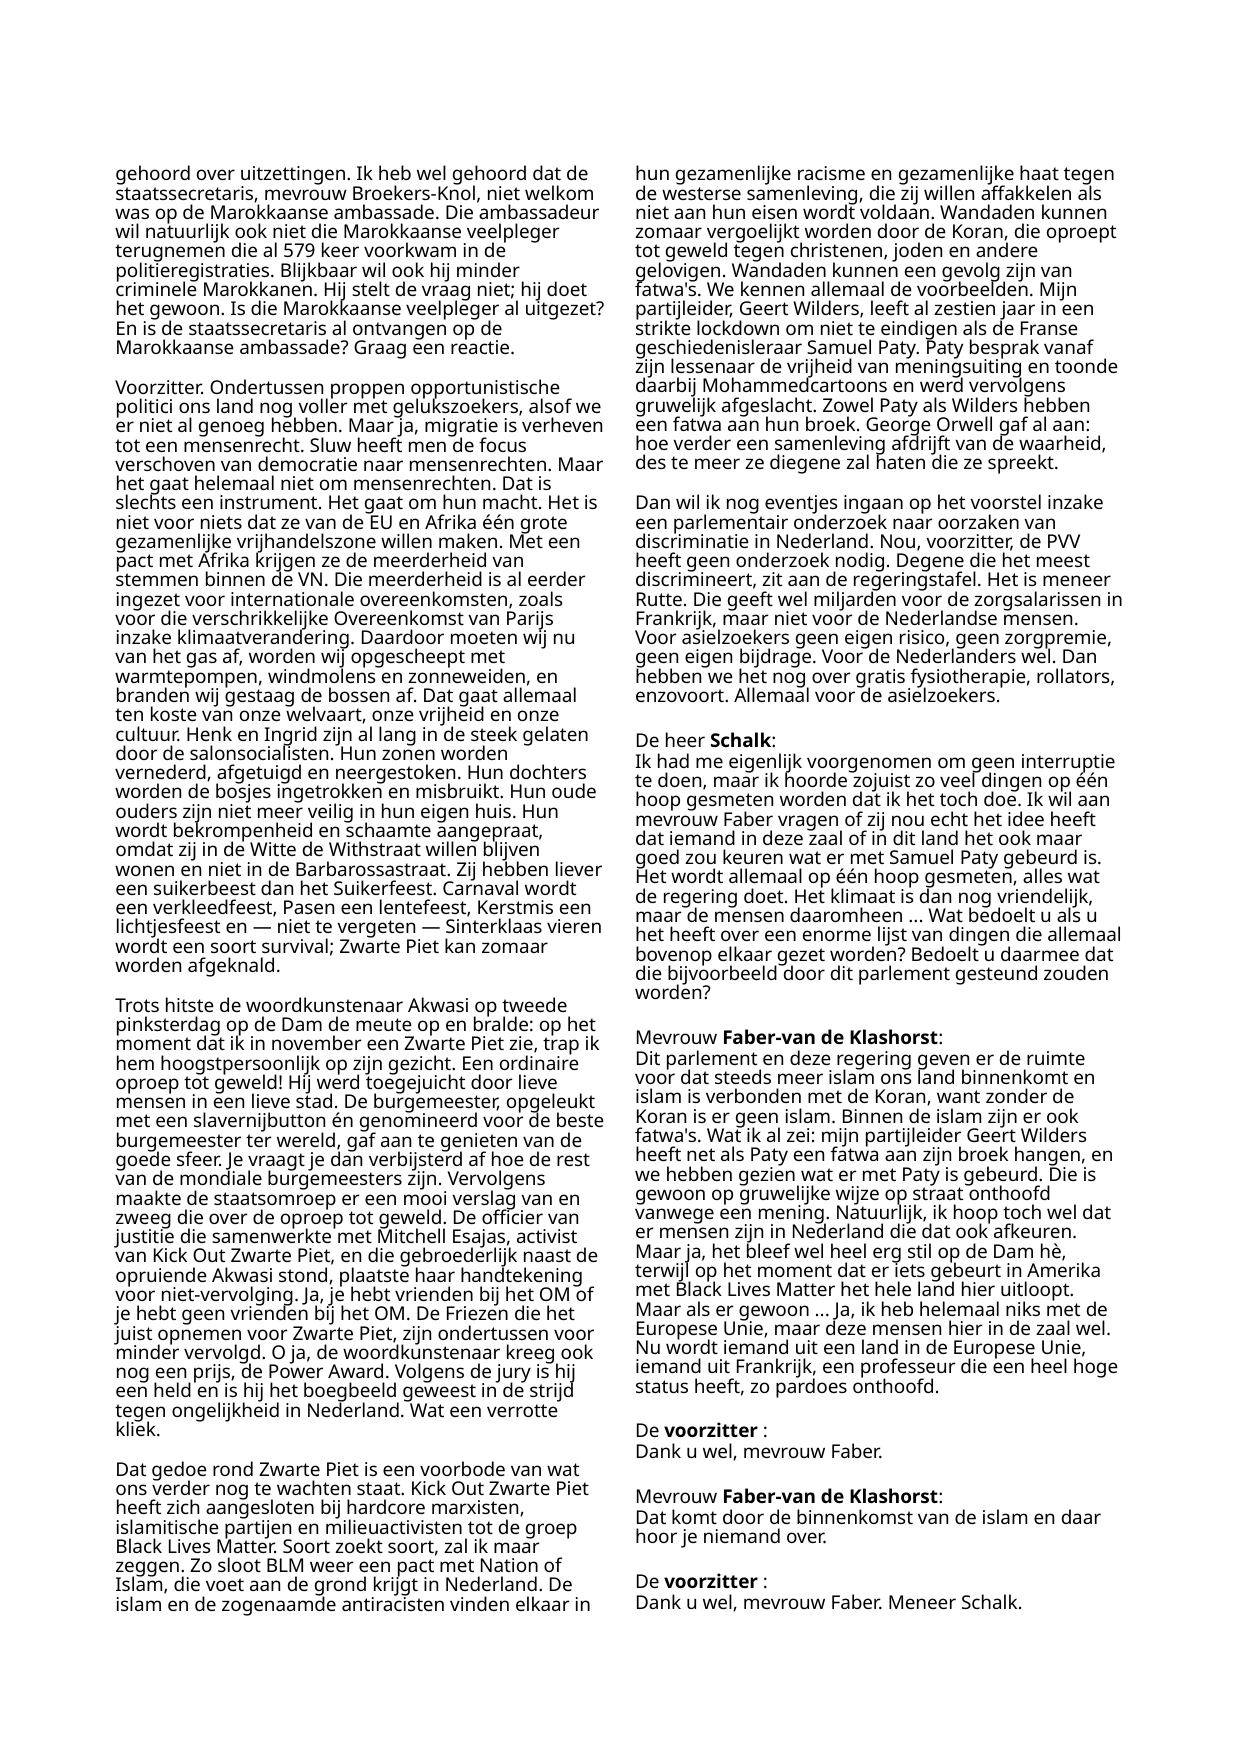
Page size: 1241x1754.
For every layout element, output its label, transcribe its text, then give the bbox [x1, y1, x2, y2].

text De heer Schalk: [635, 727, 1125, 753]
text hun gezamenlijke racisme en gezamenlijke haat tegen de westerse samenleving, die zij willen affakkelen als niet aan hun eisen wordt voldaan. Wandaden kunnen zomaar vergoelijkt worden door de Koran, die oproept tot geweld tegen christenen, joden en andere gelovigen. Wandaden kunnen een gevolg zijn van fatwa's. We kennen allemaal de voorbeelden. Mijn partijleider, Geert Wilders, leeft al zestien jaar in een strikte lockdown om niet te eindigen als de Franse geschiedenisleraar Samuel Paty. Paty besprak vanaf zijn lessenaar de vrijheid van meningsuiting en toonde daarbij Mohammedcartoons en werd vervolgens gruwelijk afgeslacht. Zowel Paty als Wilders hebben een fatwa aan hun broek. George Orwell gaf al aan: hoe verder een samenleving afdrijft van de waarheid, des te meer ze diegene zal haten die ze spreekt. [635, 165, 1125, 474]
text De voorzitter : [635, 1418, 1125, 1443]
text Trots hitste de woordkunstenaar Akwasi op tweede pinksterdag op de Dam de meute op en bralde: op het moment dat ik in november een Zwarte Piet zie, trap ik hem hoogstpersoonlijk op zijn gezicht. Een ordinaire oproep tot geweld! Hij werd toegejuicht door lieve mensen in een lieve stad. De burgemeester, opgeleukt met een slavernijbutton én genomineerd voor de beste burgemeester ter wereld, gaf aan te genieten van de goede sfeer. Je vraagt je dan verbijsterd af hoe de rest van de mondiale burgemeesters zijn. Vervolgens maakte de staatsomroep er een mooi verslag van en zweeg die over de oproep tot geweld. De officier van justitie die samenwerkte met Mitchell Esajas, activist van Kick Out Zwarte Piet, en die gebroederlijk naast de opruiende Akwasi stond, plaatste haar handtekening voor niet-vervolging. Ja, je hebt vrienden bij het OM of je hebt geen vrienden bij het OM. De Friezen die het juist opnemen voor Zwarte Piet, zijn ondertussen voor minder vervolgd. O ja, de woordkunstenaar kreeg ook nog een prijs, de Power Award. Volgens de jury is hij een held en is hij het boegbeeld geweest in de strijd tegen ongelijkheid in Nederland. Wat een verrotte kliek. [115, 997, 605, 1440]
text Voorzitter. Ondertussen proppen opportunistische politici ons land nog voller met gelukszoekers, alsof we er niet al genoeg hebben. Maar ja, migratie is verheven tot een mensenrecht. Sluw heeft men de focus verschoven van democratie naar mensenrechten. Maar het gaat helemaal niet om mensenrechten. Dat is slechts een instrument. Het gaat om hun macht. Het is niet voor niets dat ze van de EU en Afrika één grote gezamenlijke vrijhandelszone willen maken. Met een pact met Afrika krijgen ze de meerderheid van stemmen binnen de VN. Die meerderheid is al eerder ingezet voor internationale overeenkomsten, zoals voor die verschrikkelijke Overeenkomst van Parijs inzake klimaatverandering. Daardoor moeten wij nu van het gas af, worden wij opgescheept met warmtepompen, windmolens en zonneweiden, en branden wij gestaag de bossen af. Dat gaat allemaal ten koste van onze welvaart, onze vrijheid en onze cultuur. Henk en Ingrid zijn al lang in de steek gelaten door de salonsocialisten. Hun zonen worden vernederd, afgetuigd en neergestoken. Hun dochters worden de bosjes ingetrokken en misbruikt. Hun oude ouders zijn niet meer veilig in hun eigen huis. Hun wordt bekrompenheid en schaamte aangepraat, omdat zij in de Witte de Withstraat willen blijven wonen en niet in de Barbarossastraat. Zij hebben liever een suikerbeest dan het Suikerfeest. Carnaval wordt een verkleedfeest, Pasen een lentefeest, Kerstmis een lichtjesfeest en — niet te vergeten — Sinterklaas vieren wordt een soort survival; Zwarte Piet kan zomaar worden afgeknald. [115, 379, 605, 976]
text Dan wil ik nog eventjes ingaan op het voorstel inzake een parlementair onderzoek naar oorzaken van discriminatie in Nederland. Nou, voorzitter, de PVV heeft geen onderzoek nodig. Degene die het meest discrimineert, zit aan de regeringstafel. Het is meneer Rutte. Die geeft wel miljarden voor de zorgsalarissen in Frankrijk, maar niet voor de Nederlandse mensen. Voor asielzoekers geen eigen risico, geen zorgpremie, geen eigen bijdrage. Voor de Nederlanders wel. Dan hebben we het nog over gratis fysiotherapie, rollators, enzovoort. Allemaal voor de asielzoekers. [635, 494, 1125, 706]
text De voorzitter : [635, 1569, 1125, 1594]
text Ik had me eigenlijk voorgenomen om geen interruptie te doen, maar ik hoorde zojuist zo veel dingen op één hoop gesmeten worden dat ik het toch doe. Ik wil aan mevrouw Faber vragen of zij nou echt het idee heeft dat iemand in deze zaal of in dit land het ook maar goed zou keuren wat er met Samuel Paty gebeurd is. Het wordt allemaal op één hoop gesmeten, alles wat de regering doet. Het klimaat is dan nog vriendelijk, maar de mensen daaromheen ... Wat bedoelt u als u het heeft over een enorme lijst van dingen die allemaal bovenop elkaar gezet worden? Bedoelt u daarmee dat die bijvoorbeeld door dit parlement gesteund zouden worden? [635, 753, 1125, 1003]
text Dank u wel, mevrouw Faber. Meneer Schalk. [635, 1594, 1125, 1614]
text gehoord over uitzettingen. Ik heb wel gehoord dat de staatssecretaris, mevrouw Broekers-Knol, niet welkom was op de Marokkaanse ambassade. Die ambassadeur wil natuurlijk ook niet die Marokkaanse veelpleger terugnemen die al 579 keer voorkwam in de politieregistraties. Blijkbaar wil ook hij minder criminele Marokkanen. Hij stelt de vraag niet; hij doet het gewoon. Is die Marokkaanse veelpleger al uitgezet? En is de staatssecretaris al ontvangen op de Marokkaanse ambassade? Graag een reactie. [115, 165, 605, 358]
text Mevrouw Faber-van de Klashorst: [635, 1483, 1125, 1509]
text Dat gedoe rond Zwarte Piet is een voorbode van wat ons verder nog te wachten staat. Kick Out Zwarte Piet heeft zich aangesloten bij hardcore marxisten, islamitische partijen en milieuactivisten tot de groep Black Lives Matter. Soort zoekt soort, zal ik maar zeggen. Zo sloot BLM weer een pact met Nation of Islam, die voet aan de grond krijgt in Nederland. De islam en de zogenaamde antiracisten vinden elkaar in [115, 1461, 605, 1615]
text Mevrouw Faber-van de Klashorst: [635, 1024, 1125, 1050]
text Dat komt door de binnenkomst van de islam en daar hoor je niemand over. [635, 1509, 1125, 1548]
text Dank u wel, mevrouw Faber. [635, 1443, 1125, 1463]
text Dit parlement en deze regering geven er de ruimte voor dat steeds meer islam ons land binnenkomt en islam is verbonden met de Koran, want zonder de Koran is er geen islam. Binnen de islam zijn er ook fatwa's. Wat ik al zei: mijn partijleider Geert Wilders heeft net als Paty een fatwa aan zijn broek hangen, en we hebben gezien wat er met Paty is gebeurd. Die is gewoon op gruwelijke wijze op straat onthoofd vanwege een mening. Natuurlijk, ik hoop toch wel dat er mensen zijn in Nederland die dat ook afkeuren. Maar ja, het bleef wel heel erg stil op de Dam hè, terwijl op het moment dat er iets gebeurt in Amerika met Black Lives Matter het hele land hier uitloopt. Maar als er gewoon ... Ja, ik heb helemaal niks met de Europese Unie, maar deze mensen hier in de zaal wel. Nu wordt iemand uit een land in de Europese Unie, iemand uit Frankrijk, een professeur die een heel hoge status heeft, zo pardoes onthoofd. [635, 1050, 1125, 1397]
